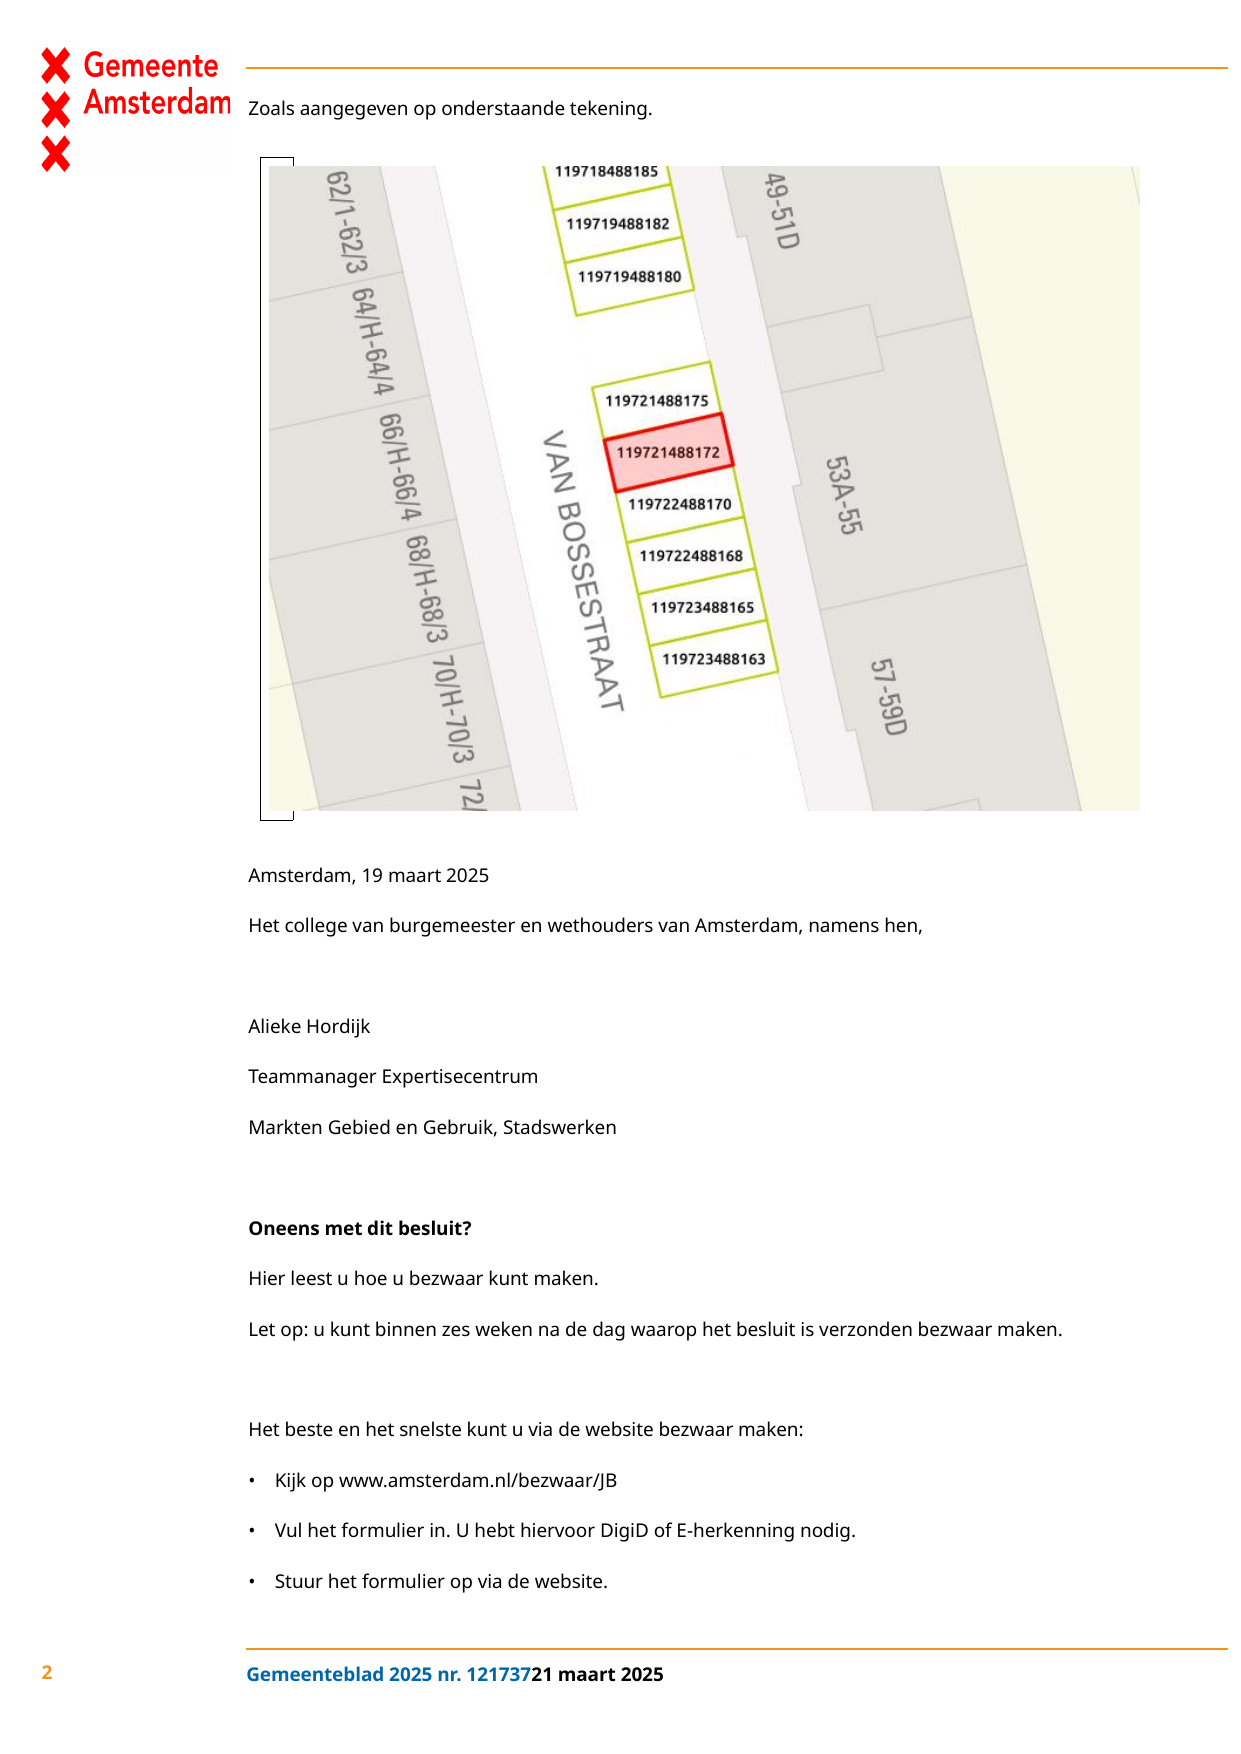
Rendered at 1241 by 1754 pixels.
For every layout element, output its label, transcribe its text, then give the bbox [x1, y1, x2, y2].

text • Stuur het formulier op via de website. [248, 1568, 1152, 1594]
picture [268, 166, 1140, 811]
text • Vul het formulier in. U hebt hiervoor DigiD of E-herkenning nodig. [248, 1517, 1152, 1543]
text Markten Gebied en Gebruik, Stadswerken [248, 1114, 1152, 1140]
text Alieke Hordijk [248, 1013, 1152, 1039]
text Zoals aangegeven op onderstaande tekening. [248, 95, 1152, 121]
picture [41, 47, 231, 172]
text • Kijk op www.amsterdam.nl/bezwaar/JB [248, 1467, 1152, 1493]
text Let op: u kunt binnen zes weken na de dag waarop het besluit is verzonden bezwaar maken. [248, 1316, 1152, 1342]
text Hier leest u hoe u bezwaar kunt maken. [248, 1265, 1152, 1291]
text Het beste en het snelste kunt u via de website bezwaar maken: [248, 1417, 1152, 1442]
text Amsterdam, 19 maart 2025 [248, 862, 1152, 888]
text Het college van burgemeester en wethouders van Amsterdam, namens hen, [248, 912, 1152, 938]
text Oneens met dit besluit? [248, 1215, 1152, 1241]
text Teammanager Expertisecentrum [248, 1064, 1152, 1089]
